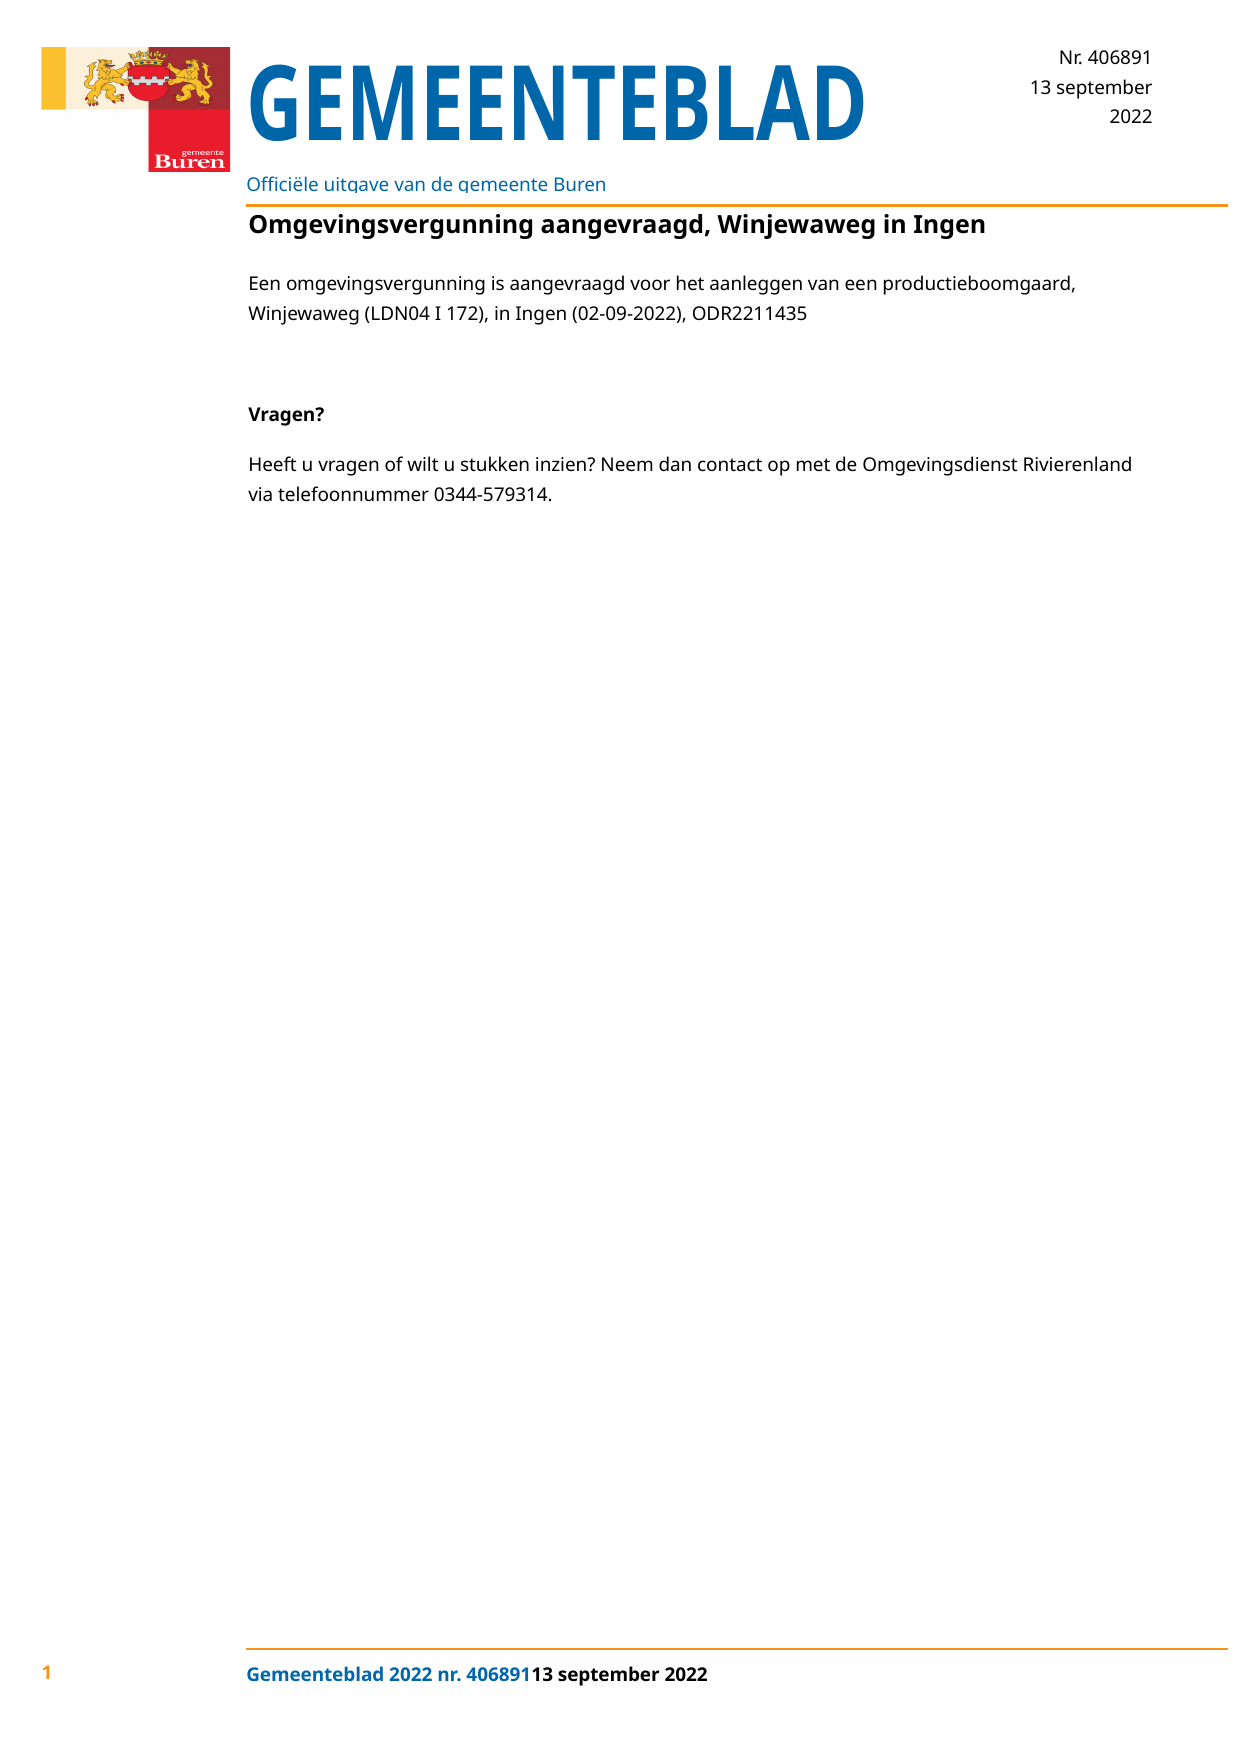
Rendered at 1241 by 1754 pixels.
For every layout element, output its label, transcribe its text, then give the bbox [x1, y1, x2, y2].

text Een omgevingsvergunning is aangevraagd voor het aanleggen van een productieboomgaard, Winjewaweg (LDN04 I 172), in Ingen (02-09-2022), ODR2211435 [248, 270, 1152, 326]
text Heeft u vragen of wilt u stukken inzien? Neem dan contact op met de Omgevingsdienst Rivierenland via telefoonnummer 0344-579314. [248, 451, 1152, 506]
text Vragen? [248, 401, 1152, 426]
text Omgevingsvergunning aangevraagd, Winjewaweg in Ingen [248, 207, 1152, 241]
picture [41, 47, 231, 172]
